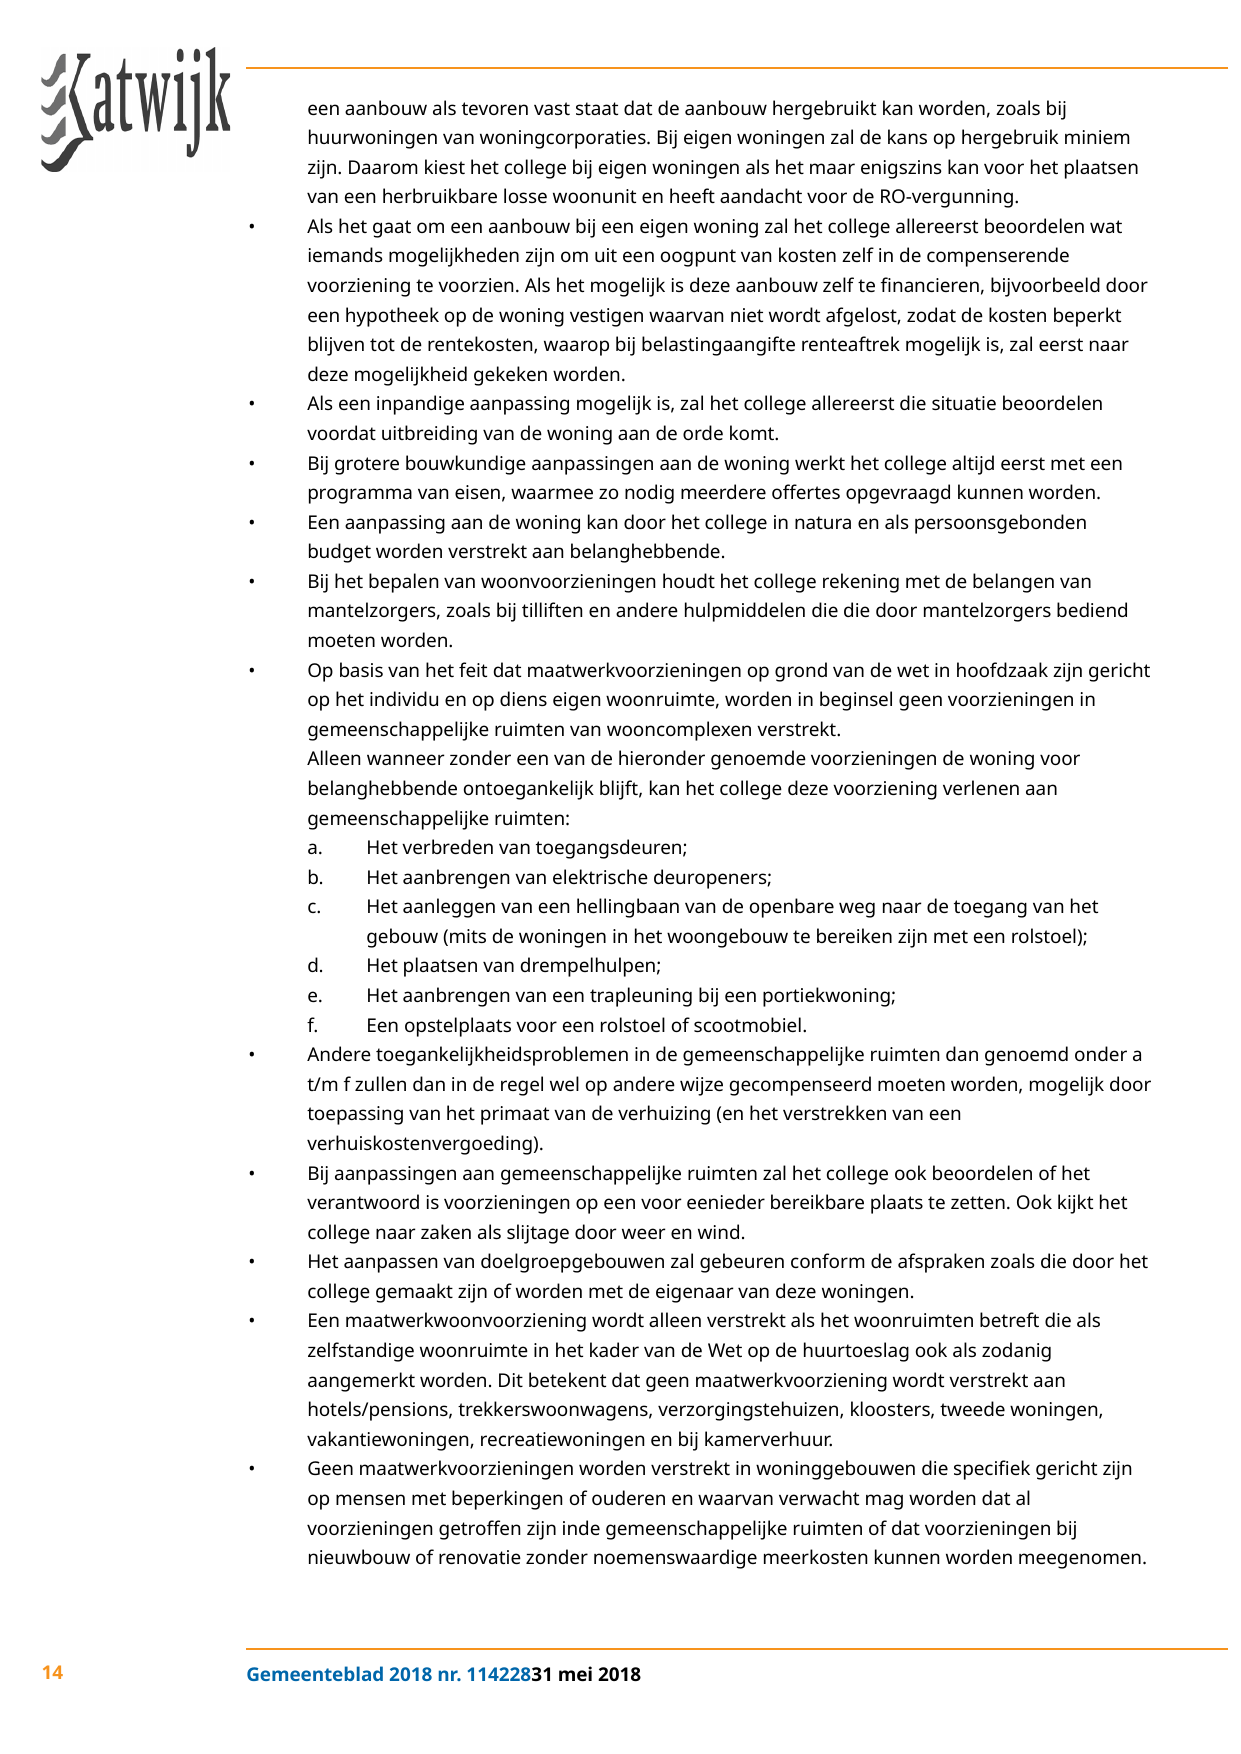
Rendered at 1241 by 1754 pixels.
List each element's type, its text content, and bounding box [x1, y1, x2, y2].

list Het aanbrengen van elektrische deuropeners; [307, 864, 1152, 890]
list Een maatwerkwoonvoorziening wordt alleen verstrekt als het woonruimten betreft die als zelfstandige woonruimte in het kader van de Wet op de huurtoeslag ook als zodanig aangemerkt worden. Dit betekent dat geen maatwerkvoorziening wordt verstrekt aan hotels/pensions, trekkerswoonwagens, verzorgingstehuizen, kloosters, tweede woningen, vakantiewoningen, recreatiewoningen en bij kamerverhuur. [248, 1308, 1152, 1452]
list Als een inpandige aanpassing mogelijk is, zal het college allereerst die situatie beoordelen voordat uitbreiding van de woning aan de orde komt. [248, 391, 1152, 446]
list Bij het bepalen van woonvoorzieningen houdt het college rekening met de belangen van mantelzorgers, zoals bij tilliften en andere hulpmiddelen die die door mantelzorgers bediend moeten worden. [248, 568, 1152, 653]
list Als het gaat om een aanbouw bij een eigen woning zal het college allereerst beoordelen wat iemands mogelijkheden zijn om uit een oogpunt van kosten zelf in de compenserende voorziening te voorzien. Als het mogelijk is deze aanbouw zelf te financieren, bijvoorbeeld door een hypotheek op de woning vestigen waarvan niet wordt afgelost, zodat de kosten beperkt blijven tot de rentekosten, waarop bij belastingaangifte renteaftrek mogelijk is, zal eerst naar deze mogelijkheid gekeken worden. [248, 213, 1152, 387]
list Alleen wanneer zonder een van de hieronder genoemde voorzieningen de woning voor belanghebbende ontoegankelijk blijft, kan het college deze voorziening verlenen aan gemeenschappelijke ruimten: [248, 746, 1152, 831]
list Een aanpassing aan de woning kan door het college in natura en als persoonsgebonden budget worden verstrekt aan belanghebbende. [248, 509, 1152, 564]
list Bij aanpassingen aan gemeenschappelijke ruimten zal het college ook beoordelen of het verantwoord is voorzieningen op een voor eenieder bereikbare plaats te zetten. Ook kijkt het college naar zaken als slijtage door weer en wind. [248, 1160, 1152, 1245]
list Op basis van het feit dat maatwerkvoorzieningen op grond van de wet in hoofdzaak zijn gericht op het individu en op diens eigen woonruimte, worden in beginsel geen voorzieningen in gemeenschappelijke ruimten van wooncomplexen verstrekt. [248, 657, 1152, 742]
list Het aanbrengen van een trapleuning bij een portiekwoning; [307, 982, 1152, 1008]
list Het aanpassen van doelgroepgebouwen zal gebeuren conform de afspraken zoals die door het college gemaakt zijn of worden met de eigenaar van deze woningen. [248, 1248, 1152, 1304]
list een aanbouw als tevoren vast staat dat de aanbouw hergebruikt kan worden, zoals bij huurwoningen van woningcorporaties. Bij eigen woningen zal de kans op hergebruik miniem zijn. Daarom kiest het college bij eigen woningen als het maar enigszins kan voor het plaatsen van een herbruikbare losse woonunit en heeft aandacht voor de RO-vergunning. [248, 95, 1152, 209]
picture [41, 47, 231, 172]
list Andere toegankelijkheidsproblemen in de gemeenschappelijke ruimten dan genoemd onder a t/m f zullen dan in de regel wel op andere wijze gecompenseerd moeten worden, mogelijk door toepassing van het primaat van de verhuizing (en het verstrekken van een verhuiskostenvergoeding). [248, 1041, 1152, 1156]
list Het aanleggen van een hellingbaan van de openbare weg naar de toegang van het gebouw (mits de woningen in het woongebouw te bereiken zijn met een rolstoel); [307, 893, 1152, 949]
list Geen maatwerkvoorzieningen worden verstrekt in woninggebouwen die specifiek gericht zijn op mensen met beperkingen of ouderen en waarvan verwacht mag worden dat al voorzieningen getroffen zijn inde gemeenschappelijke ruimten of dat voorzieningen bij nieuwbouw of renovatie zonder noemenswaardige meerkosten kunnen worden meegenomen. [248, 1456, 1152, 1570]
list Bij grotere bouwkundige aanpassingen aan de woning werkt het college altijd eerst met een programma van eisen, waarmee zo nodig meerdere offertes opgevraagd kunnen worden. [248, 450, 1152, 505]
list Een opstelplaats voor een rolstoel of scootmobiel. [307, 1012, 1152, 1038]
list Het verbreden van toegangsdeuren; [307, 834, 1152, 860]
list Het plaatsen van drempelhulpen; [307, 953, 1152, 978]
